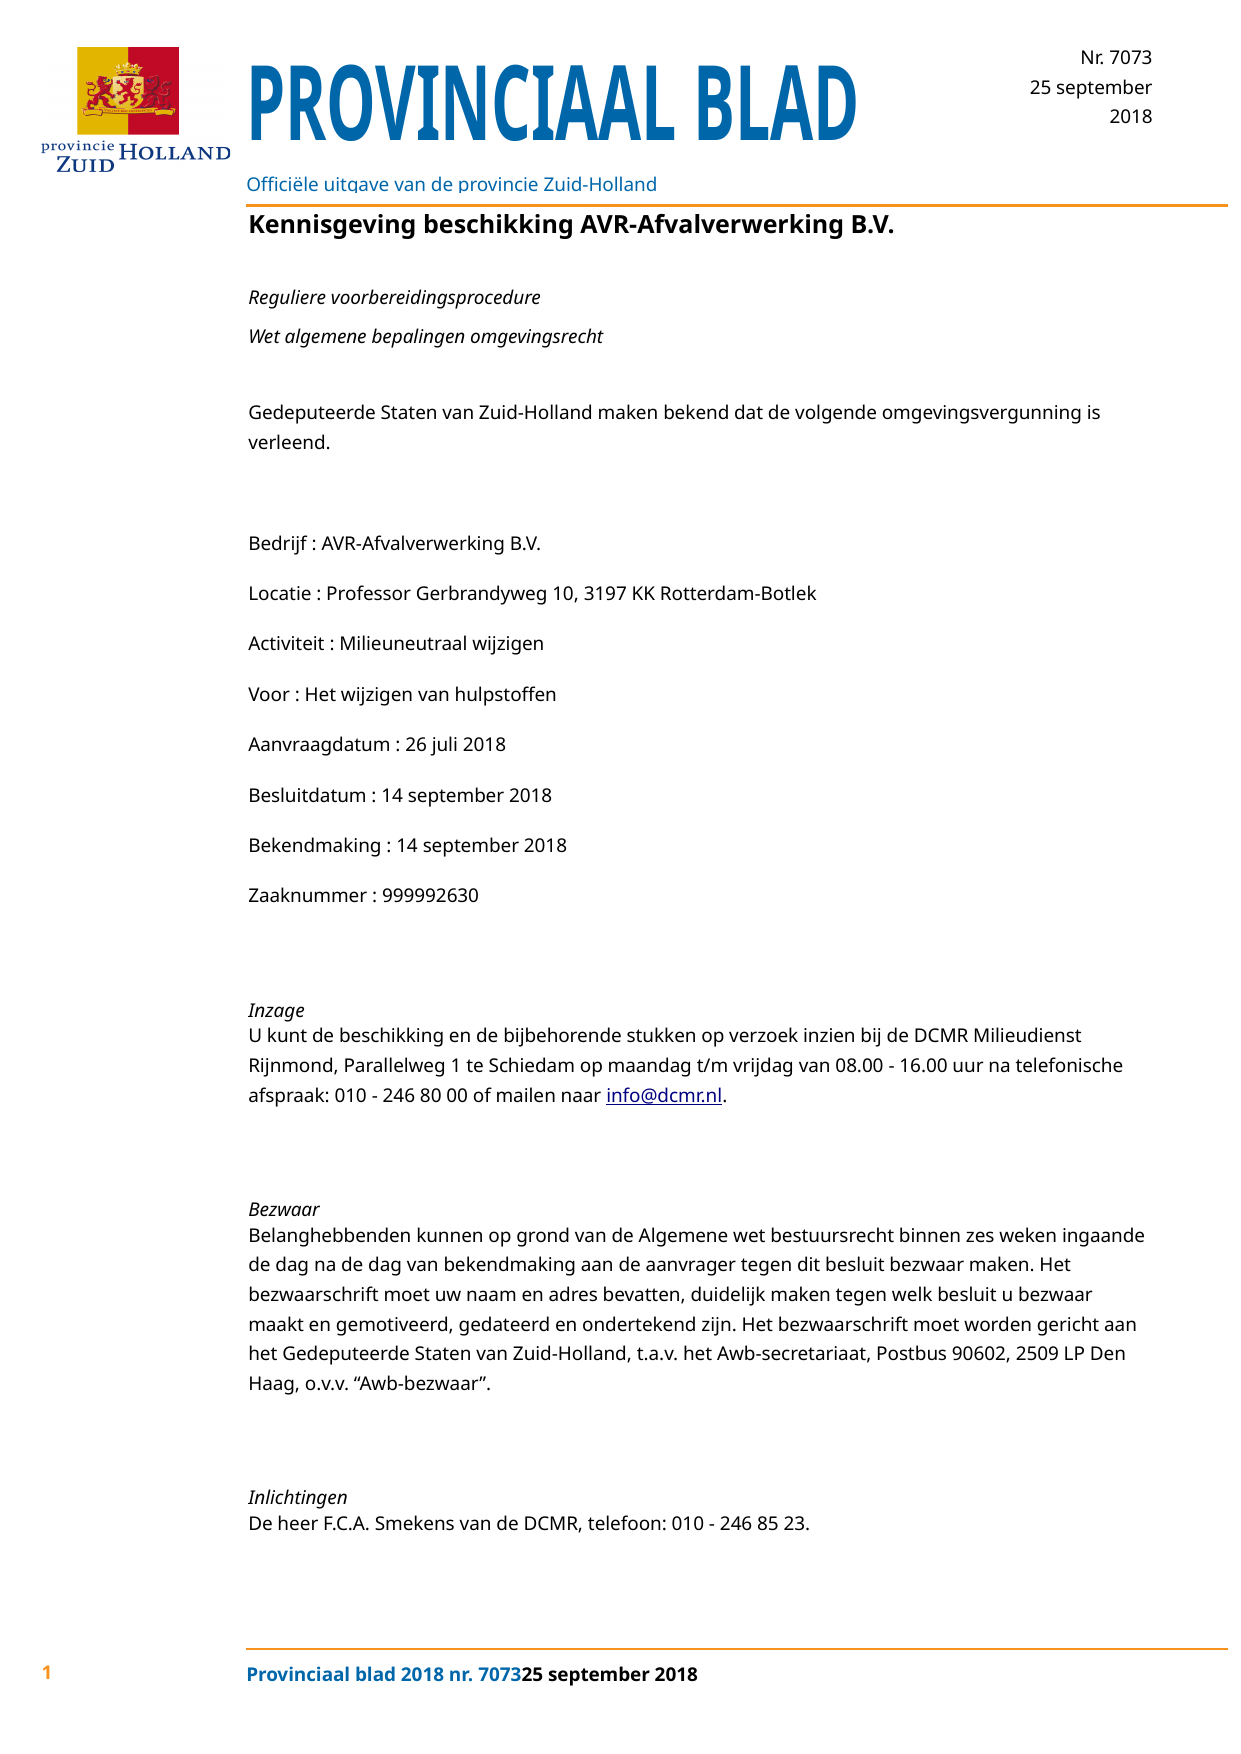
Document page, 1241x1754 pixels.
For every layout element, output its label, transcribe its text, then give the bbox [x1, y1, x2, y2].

text De heer F.C.A. Smekens van de DCMR, telefoon: 010 - 246 85 23. [248, 1510, 1152, 1536]
text Besluitdatum : 14 september 2018 [248, 782, 1152, 807]
text Locatie : Professor Gerbrandyweg 10, 3197 KK Rotterdam-Botlek [248, 580, 1152, 606]
picture [41, 47, 231, 172]
text Bedrijf : AVR-Afvalverwerking B.V. [248, 530, 1152, 555]
text Zaaknummer : 999992630 [248, 883, 1152, 908]
text Inzage [248, 997, 1152, 1023]
text Voor : Het wijzigen van hulpstoffen [248, 681, 1152, 707]
text Reguliere voorbereidingsprocedure [248, 284, 1152, 309]
text Activiteit : Milieuneutraal wijzigen [248, 631, 1152, 656]
text Kennisgeving beschikking AVR-Afvalverwerking B.V. [248, 207, 1152, 241]
text Belanghebbenden kunnen op grond van de Algemene wet bestuursrecht binnen zes weken ingaande de dag na de dag van bekendmaking aan de aanvrager tegen dit besluit bezwaar maken. Het bezwaarschrift moet uw naam en adres bevatten, duidelijk maken tegen welk besluit u bezwaar maakt en gemotiveerd, gedateerd en ondertekend zijn. Het bezwaarschrift moet worden gericht aan het Gedeputeerde Staten van Zuid-Holland, t.a.v. het Awb-secretariaat, Postbus 90602, 2509 LP Den Haag, o.v.v. “Awb-bezwaar”. [248, 1222, 1152, 1396]
text Gedeputeerde Staten van Zuid-Holland maken bekend dat de volgende omgevingsvergunning is verleend. [248, 399, 1152, 454]
text Aanvraagdatum : 26 juli 2018 [248, 731, 1152, 757]
text Bekendmaking : 14 september 2018 [248, 832, 1152, 858]
text Bezwaar [248, 1196, 1152, 1222]
text U kunt de beschikking en de bijbehorende stukken op verzoek inzien bij de DCMR Milieudienst Rijnmond, Parallelweg 1 te Schiedam op maandag t/m vrijdag van 08.00 - 16.00 uur na telefonische afspraak: 010 - 246 80 00 of mailen naar info@dcmr.nl. [248, 1023, 1152, 1108]
text Inlichtingen [248, 1484, 1152, 1510]
text Wet algemene bepalingen omgevingsrecht [248, 323, 1152, 349]
